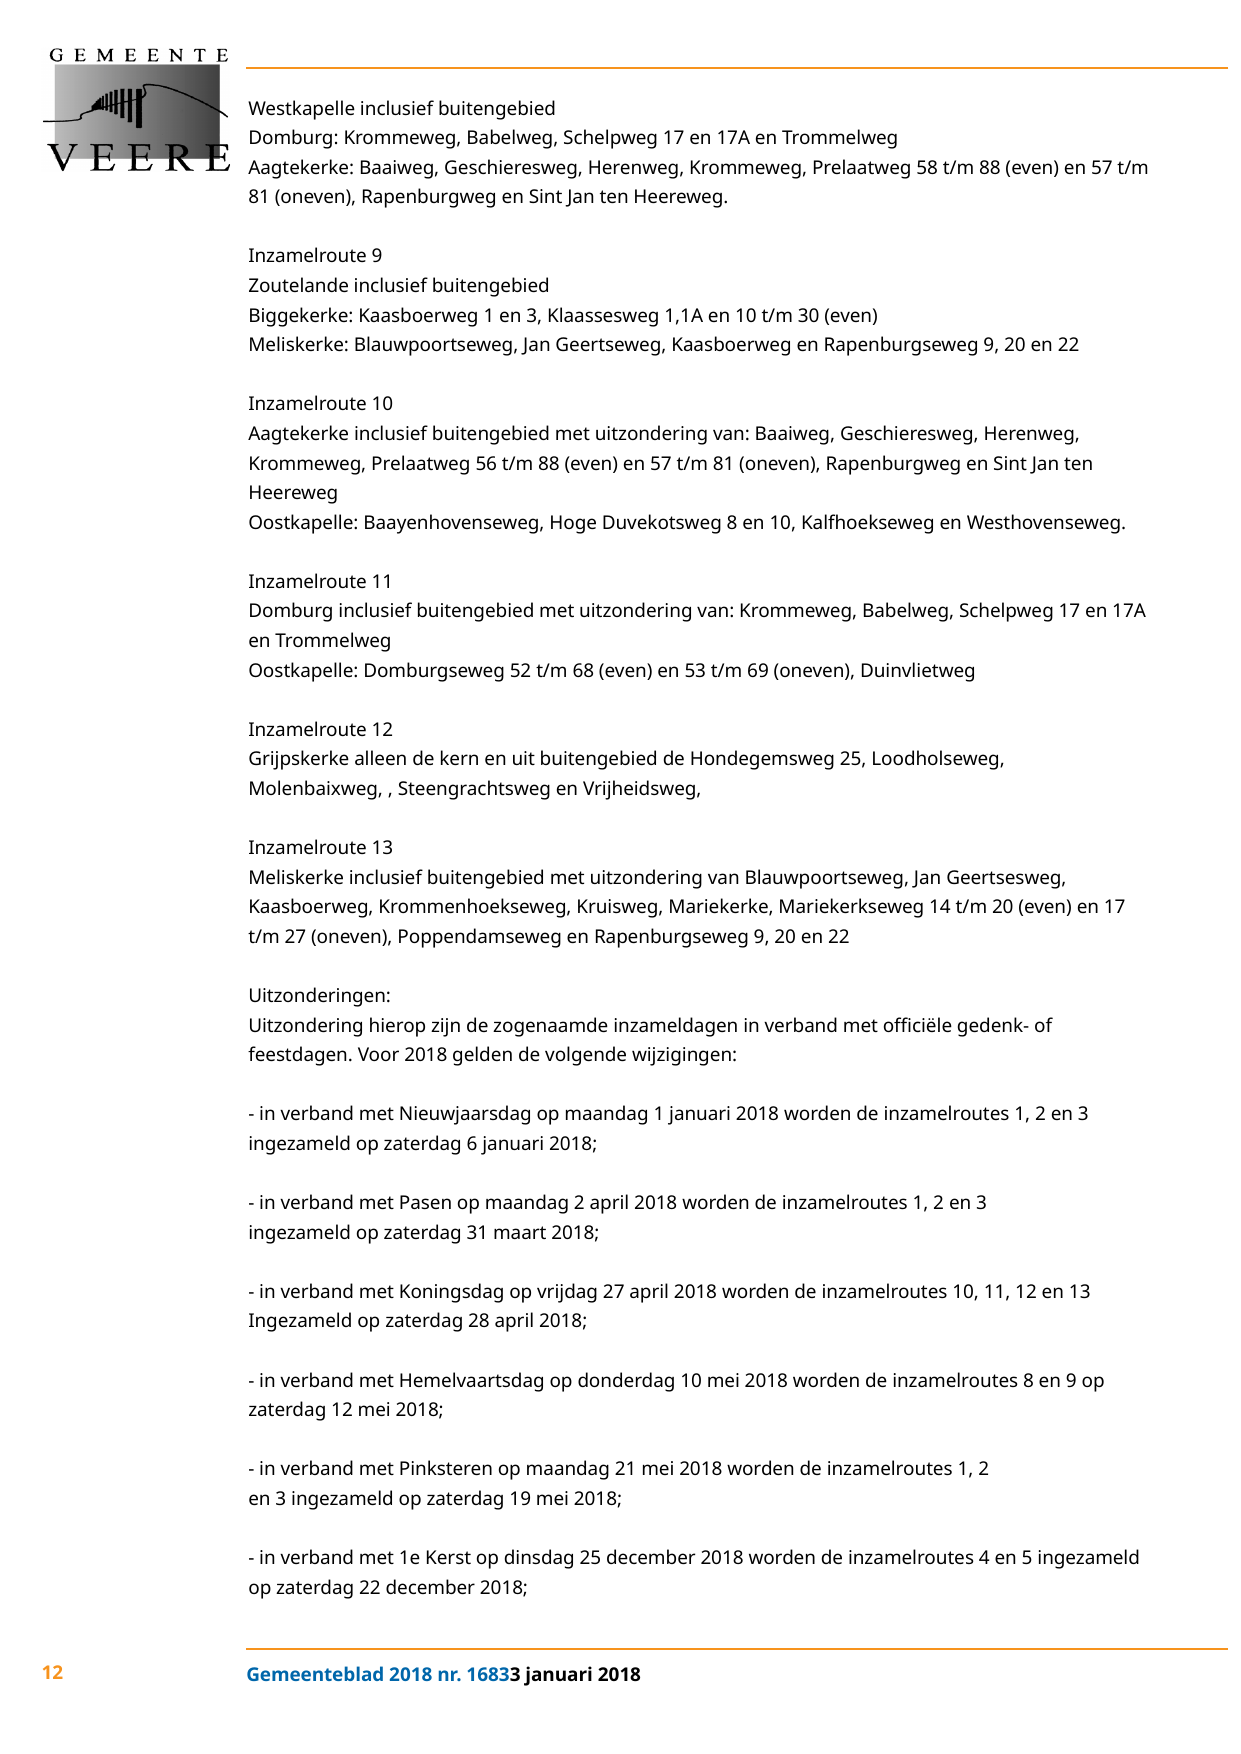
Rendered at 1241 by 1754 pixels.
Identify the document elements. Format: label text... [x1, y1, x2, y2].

text Uitzonderingen: [248, 982, 1152, 1008]
text Aagtekerke inclusief buitengebied met uitzondering van: Baaiweg, Geschieresweg, Herenweg, Krommeweg, Prelaatweg 56 t/m 88 (even) en 57 t/m 81 (oneven), Rapenburgweg en Sint Jan ten Heereweg [248, 420, 1152, 505]
text Westkapelle inclusief buitengebied [248, 95, 1152, 121]
text - in verband met Hemelvaartsdag op donderdag 10 mei 2018 worden de inzamelroutes 8 en 9 op [248, 1367, 1152, 1393]
text - in verband met Koningsdag op vrijdag 27 april 2018 worden de inzamelroutes 10, 11, 12 en 13 [248, 1278, 1152, 1304]
text Aagtekerke: Baaiweg, Geschieresweg, Herenweg, Krommeweg, Prelaatweg 58 t/m 88 (even) en 57 t/m 81 (oneven), Rapenburgweg en Sint Jan ten Heereweg. [248, 154, 1152, 209]
text Uitzondering hierop zijn de zogenaamde inzameldagen in verband met officiële gedenk- of feestdagen. Voor 2018 gelden de volgende wijzigingen: [248, 1012, 1152, 1067]
text - in verband met Pinksteren op maandag 21 mei 2018 worden de inzamelroutes 1, 2 [248, 1456, 1152, 1481]
picture [41, 47, 231, 172]
text en 3 ingezameld op zaterdag 19 mei 2018; [248, 1485, 1152, 1511]
text Meliskerke inclusief buitengebied met uitzondering van Blauwpoortseweg, Jan Geertsesweg, Kaasboerweg, Krommenhoekseweg, Kruisweg, Mariekerke, Mariekerkseweg 14 t/m 20 (even) en 17 t/m 27 (oneven), Poppendamseweg en Rapenburgseweg 9, 20 en 22 [248, 864, 1152, 949]
text - in verband met Pasen op maandag 2 april 2018 worden de inzamelroutes 1, 2 en 3 [248, 1189, 1152, 1215]
text - in verband met Nieuwjaarsdag op maandag 1 januari 2018 worden de inzamelroutes 1, 2 en 3 [248, 1101, 1152, 1126]
text Grijpskerke alleen de kern en uit buitengebied de Hondegemsweg 25, Loodholseweg, Molenbaixweg, , Steengrachtsweg en Vrijheidsweg, [248, 746, 1152, 801]
text Meliskerke: Blauwpoortseweg, Jan Geertseweg, Kaasboerweg en Rapenburgseweg 9, 20 en 22 [248, 331, 1152, 357]
text - in verband met 1e Kerst op dinsdag 25 december 2018 worden de inzamelroutes 4 en 5 ingezameld op zaterdag 22 december 2018; [248, 1544, 1152, 1600]
text Domburg inclusief buitengebied met uitzondering van: Krommeweg, Babelweg, Schelpweg 17 en 17A en Trommelweg [248, 598, 1152, 653]
text zaterdag 12 mei 2018; [248, 1396, 1152, 1422]
text Domburg: Krommeweg, Babelweg, Schelpweg 17 en 17A en Trommelweg [248, 124, 1152, 150]
text Oostkapelle: Domburgseweg 52 t/m 68 (even) en 53 t/m 69 (oneven), Duinvlietweg [248, 657, 1152, 683]
text Inzamelroute 12 [248, 716, 1152, 742]
text Inzamelroute 13 [248, 834, 1152, 860]
text ingezameld op zaterdag 31 maart 2018; [248, 1219, 1152, 1245]
text Zoutelande inclusief buitengebied [248, 272, 1152, 298]
text Inzamelroute 10 [248, 391, 1152, 416]
text Inzamelroute 11 [248, 568, 1152, 594]
text Ingezameld op zaterdag 28 april 2018; [248, 1308, 1152, 1333]
text Oostkapelle: Baayenhovenseweg, Hoge Duvekotsweg 8 en 10, Kalfhoekseweg en Westhovenseweg. [248, 509, 1152, 535]
text Inzamelroute 9 [248, 243, 1152, 268]
text Biggekerke: Kaasboerweg 1 en 3, Klaassesweg 1,1A en 10 t/m 30 (even) [248, 302, 1152, 328]
text ingezameld op zaterdag 6 januari 2018; [248, 1130, 1152, 1156]
